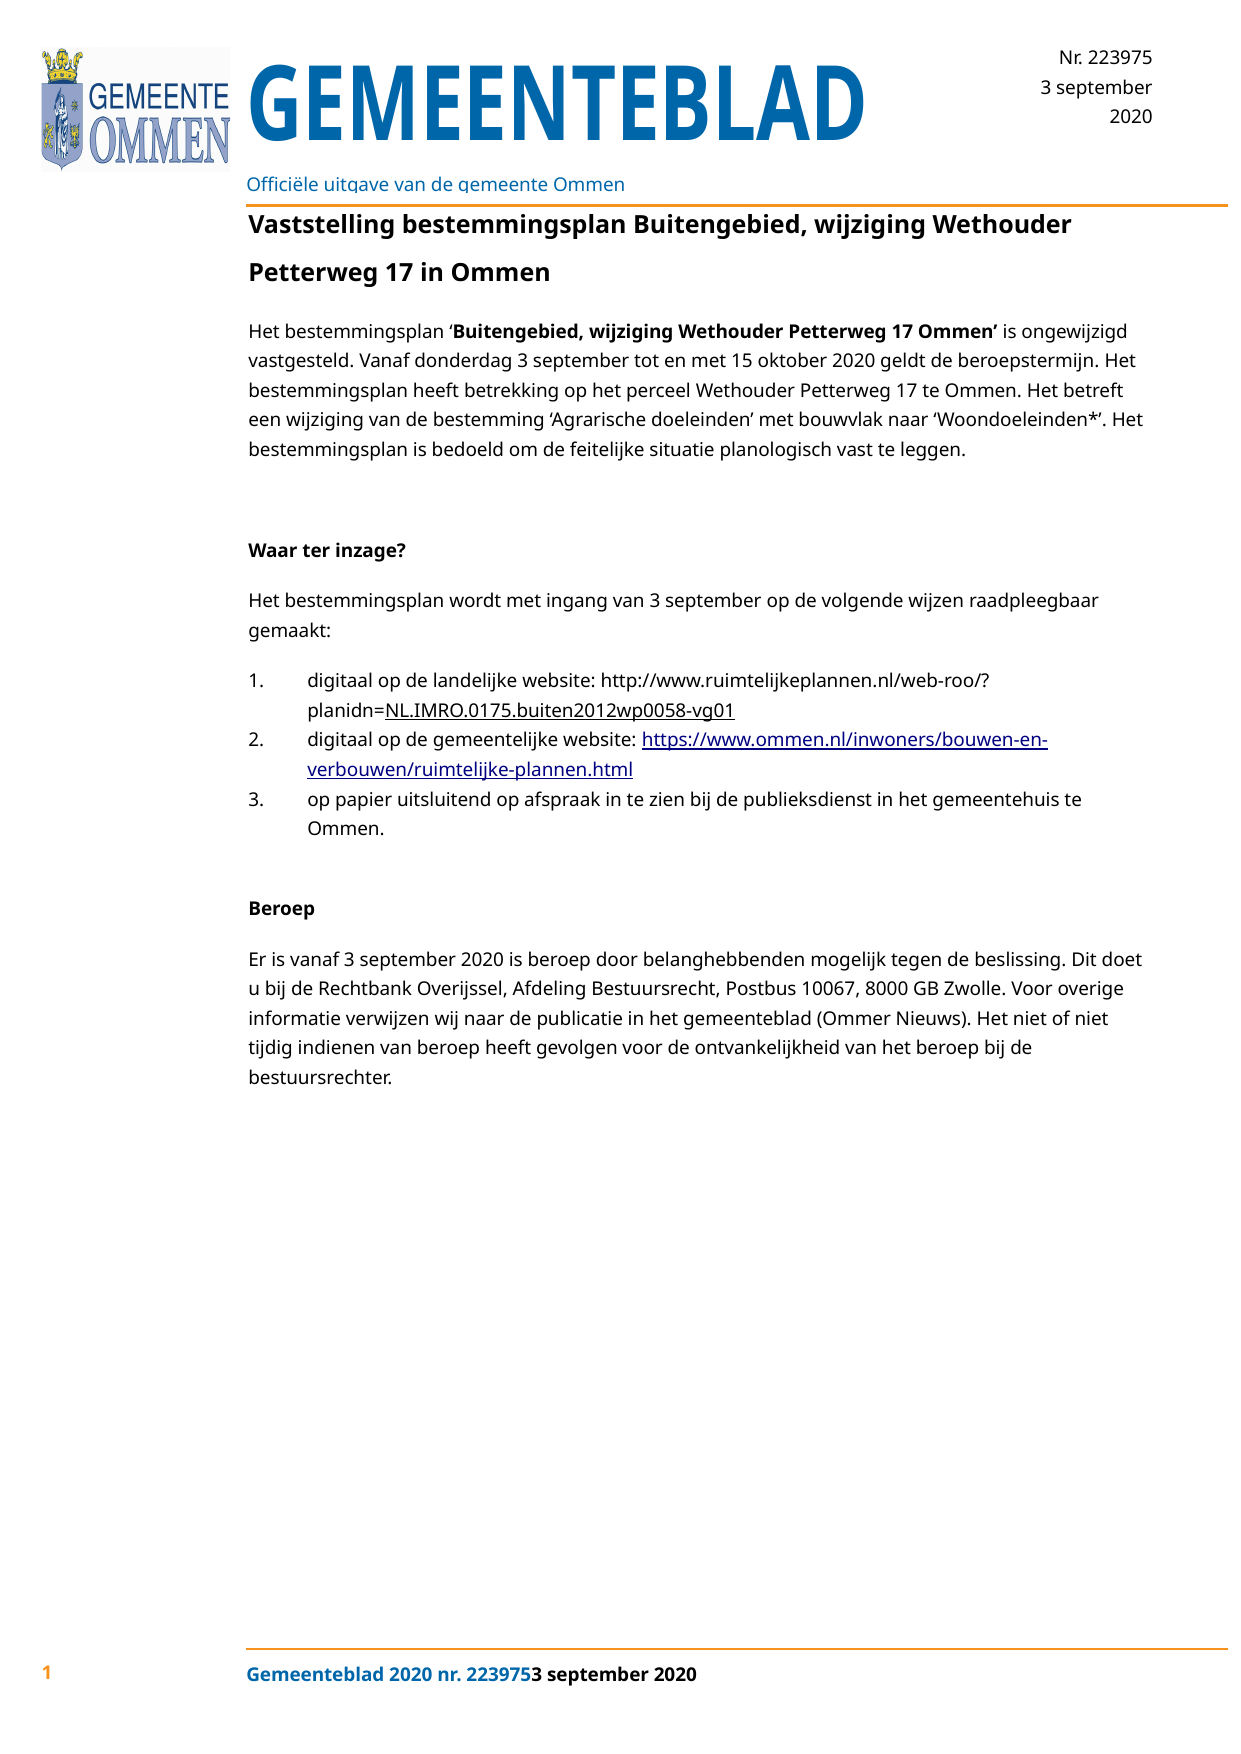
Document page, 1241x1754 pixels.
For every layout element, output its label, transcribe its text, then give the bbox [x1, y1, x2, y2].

text Het bestemmingsplan ‘Buitengebied, wijziging Wethouder Petterweg 17 Ommen’ is ongewijzigd vastgesteld. Vanaf donderdag 3 september tot en met 15 oktober 2020 geldt de beroepstermijn. Het bestemmingsplan heeft betrekking op het perceel Wethouder Petterweg 17 te Ommen. Het betreft een wijziging van de bestemming ‘Agrarische doeleinden’ met bouwvlak naar ‘Woondoeleinden*’. Het bestemmingsplan is bedoeld om de feitelijke situatie planologisch vast te leggen. [248, 318, 1152, 462]
text Het bestemmingsplan wordt met ingang van 3 september op de volgende wijzen raadpleegbaar gemaakt: [248, 587, 1152, 643]
list op papier uitsluitend op afspraak in te zien bij de publieksdienst in het gemeentehuis te Ommen. [248, 786, 1152, 841]
picture [41, 47, 231, 172]
text Waar ter inzage? [248, 537, 1152, 563]
text Vaststelling bestemmingsplan Buitengebied, wijziging Wethouder Petterweg 17 in Ommen [248, 207, 1152, 288]
text Er is vanaf 3 september 2020 is beroep door belanghebbenden mogelijk tegen de beslissing. Dit doet u bij de Rechtbank Overijssel, Afdeling Bestuursrecht, Postbus 10067, 8000 GB Zwolle. Voor overige informatie verwijzen wij naar de publicatie in het gemeenteblad (Ommer Nieuws). Het niet of niet tijdig indienen van beroep heeft gevolgen voor de ontvankelijkheid van het beroep bij de bestuursrechter. [248, 946, 1152, 1090]
text Beroep [248, 895, 1152, 921]
list digitaal op de gemeentelijke website: https://www.ommen.nl/inwoners/bouwen-en-verbouwen/ruimtelijke-plannen.html [248, 727, 1152, 782]
list digitaal op de landelijke website: http://www.ruimtelijkeplannen.nl/web-roo/?planidn=NL.IMRO.0175.buiten2012wp0058-vg01 [248, 667, 1152, 723]
